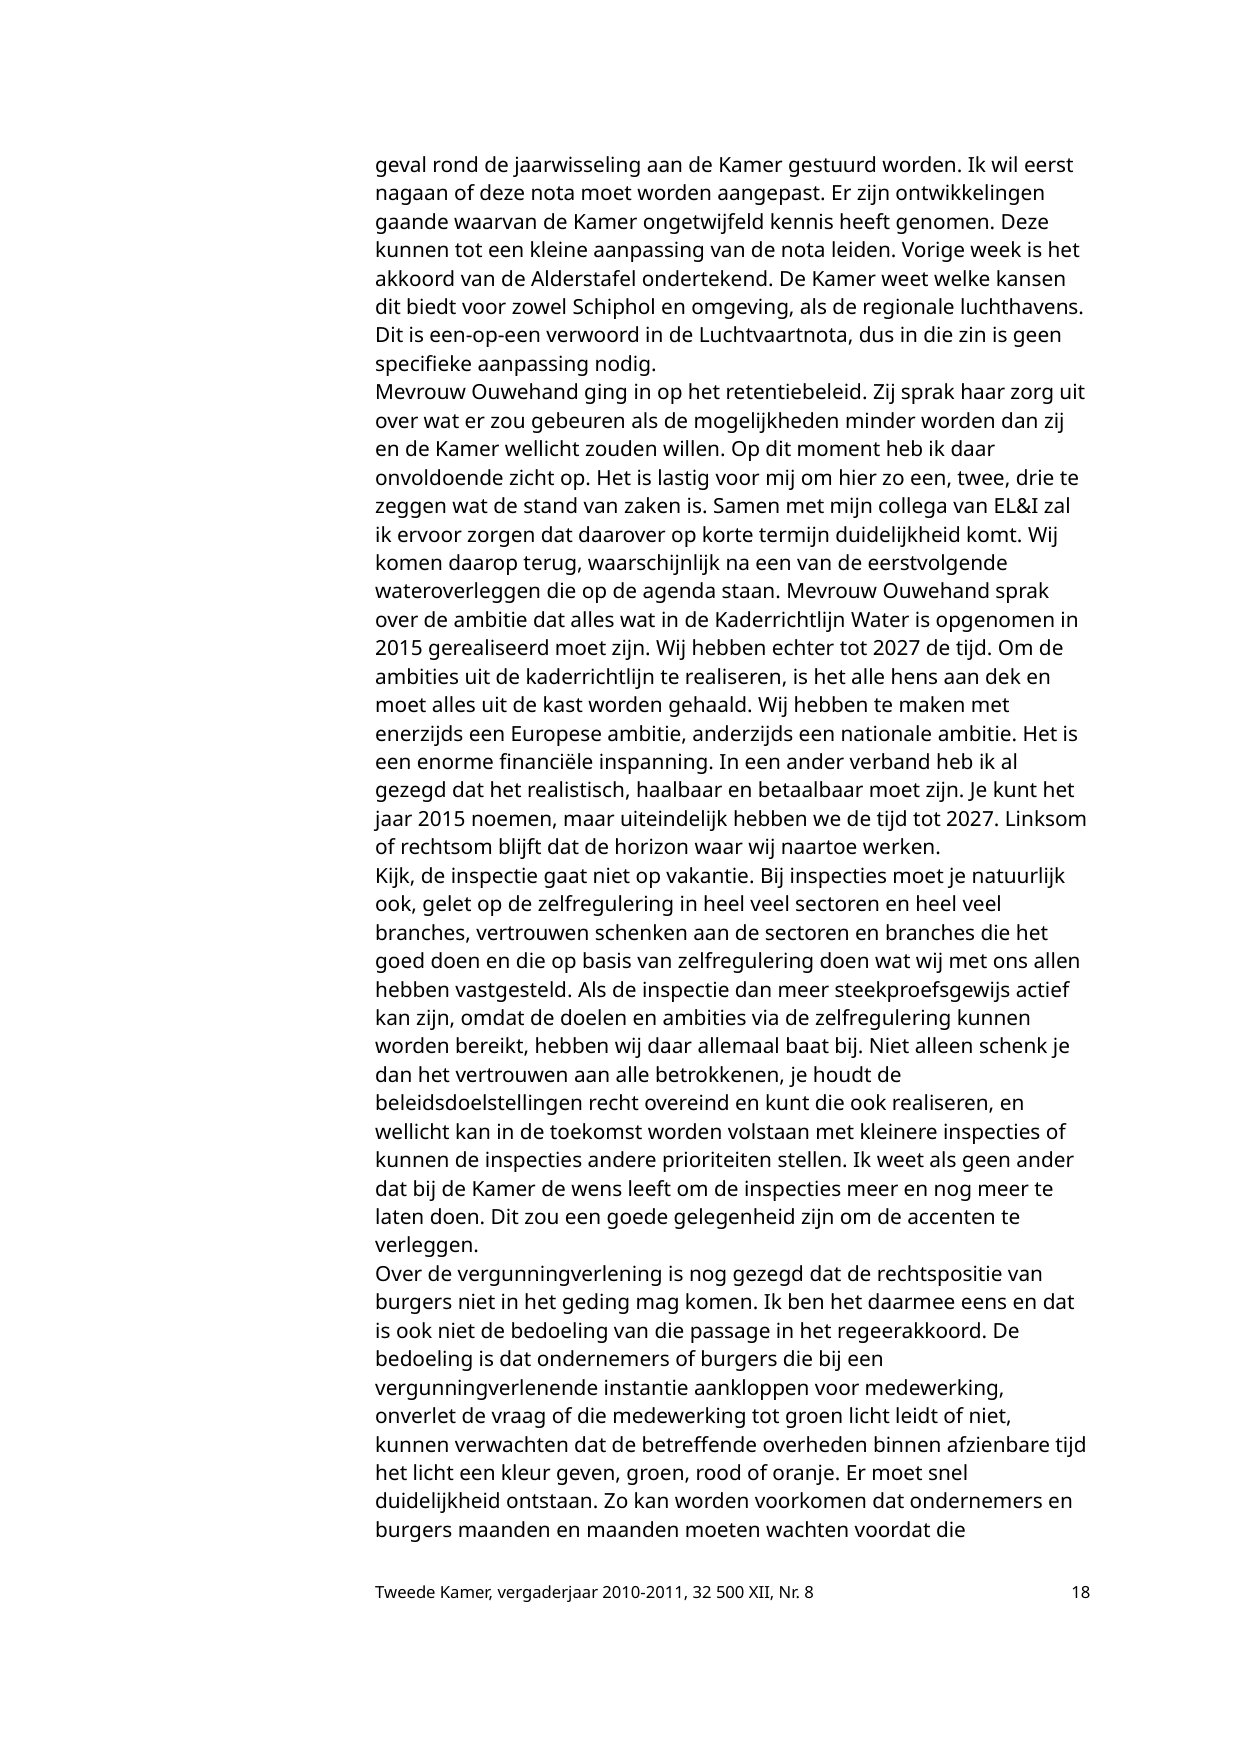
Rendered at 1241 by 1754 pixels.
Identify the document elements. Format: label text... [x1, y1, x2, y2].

text Kijk, de inspectie gaat niet op vakantie. Bij inspecties moet je natuurlijk ook, gelet op de zelfregulering in heel veel sectoren en heel veel branches, vertrouwen schenken aan de sectoren en branches die het goed doen en die op basis van zelfregulering doen wat wij met ons allen hebben vastgesteld. Als de inspectie dan meer steekproefsgewijs actief kan zijn, omdat de doelen en ambities via de zelfregulering kunnen worden bereikt, hebben wij daar allemaal baat bij. Niet alleen schenk je dan het vertrouwen aan alle betrokkenen, je houdt de beleidsdoelstellingen recht overeind en kunt die ook realiseren, en wellicht kan in de toekomst worden volstaan met kleinere inspecties of kunnen de inspecties andere prioriteiten stellen. Ik weet als geen ander dat bij de Kamer de wens leeft om de inspecties meer en nog meer te laten doen. Dit zou een goede gelegenheid zijn om de accenten te verleggen. [375, 861, 1090, 1259]
text Over de vergunningverlening is nog gezegd dat de rechtspositie van burgers niet in het geding mag komen. Ik ben het daarmee eens en dat is ook niet de bedoeling van die passage in het regeerakkoord. De bedoeling is dat ondernemers of burgers die bij een vergunningverlenende instantie aankloppen voor medewerking, onverlet de vraag of die medewerking tot groen licht leidt of niet, kunnen verwachten dat de betreffende overheden binnen afzienbare tijd het licht een kleur geven, groen, rood of oranje. Er moet snel duidelijkheid ontstaan. Zo kan worden voorkomen dat ondernemers en burgers maanden en maanden moeten wachten voordat die [375, 1259, 1090, 1543]
text geval rond de jaarwisseling aan de Kamer gestuurd worden. Ik wil eerst nagaan of deze nota moet worden aangepast. Er zijn ontwikkelingen gaande waarvan de Kamer ongetwijfeld kennis heeft genomen. Deze kunnen tot een kleine aanpassing van de nota leiden. Vorige week is het akkoord van de Alderstafel ondertekend. De Kamer weet welke kansen dit biedt voor zowel Schiphol en omgeving, als de regionale luchthavens. Dit is een-op-een verwoord in de Luchtvaartnota, dus in die zin is geen specifieke aanpassing nodig. [375, 150, 1090, 377]
text Mevrouw Ouwehand ging in op het retentiebeleid. Zij sprak haar zorg uit over wat er zou gebeuren als de mogelijkheden minder worden dan zij en de Kamer wellicht zouden willen. Op dit moment heb ik daar onvoldoende zicht op. Het is lastig voor mij om hier zo een, twee, drie te zeggen wat de stand van zaken is. Samen met mijn collega van EL&I zal ik ervoor zorgen dat daarover op korte termijn duidelijkheid komt. Wij komen daarop terug, waarschijnlijk na een van de eerstvolgende wateroverleggen die op de agenda staan. Mevrouw Ouwehand sprak over de ambitie dat alles wat in de Kaderrichtlijn Water is opgenomen in 2015 gerealiseerd moet zijn. Wij hebben echter tot 2027 de tijd. Om de ambities uit de kaderrichtlijn te realiseren, is het alle hens aan dek en moet alles uit de kast worden gehaald. Wij hebben te maken met enerzijds een Europese ambitie, anderzijds een nationale ambitie. Het is een enorme financiële inspanning. In een ander verband heb ik al gezegd dat het realistisch, haalbaar en betaalbaar moet zijn. Je kunt het jaar 2015 noemen, maar uiteindelijk hebben we de tijd tot 2027. Linksom of rechtsom blijft dat de horizon waar wij naartoe werken. [375, 377, 1090, 861]
